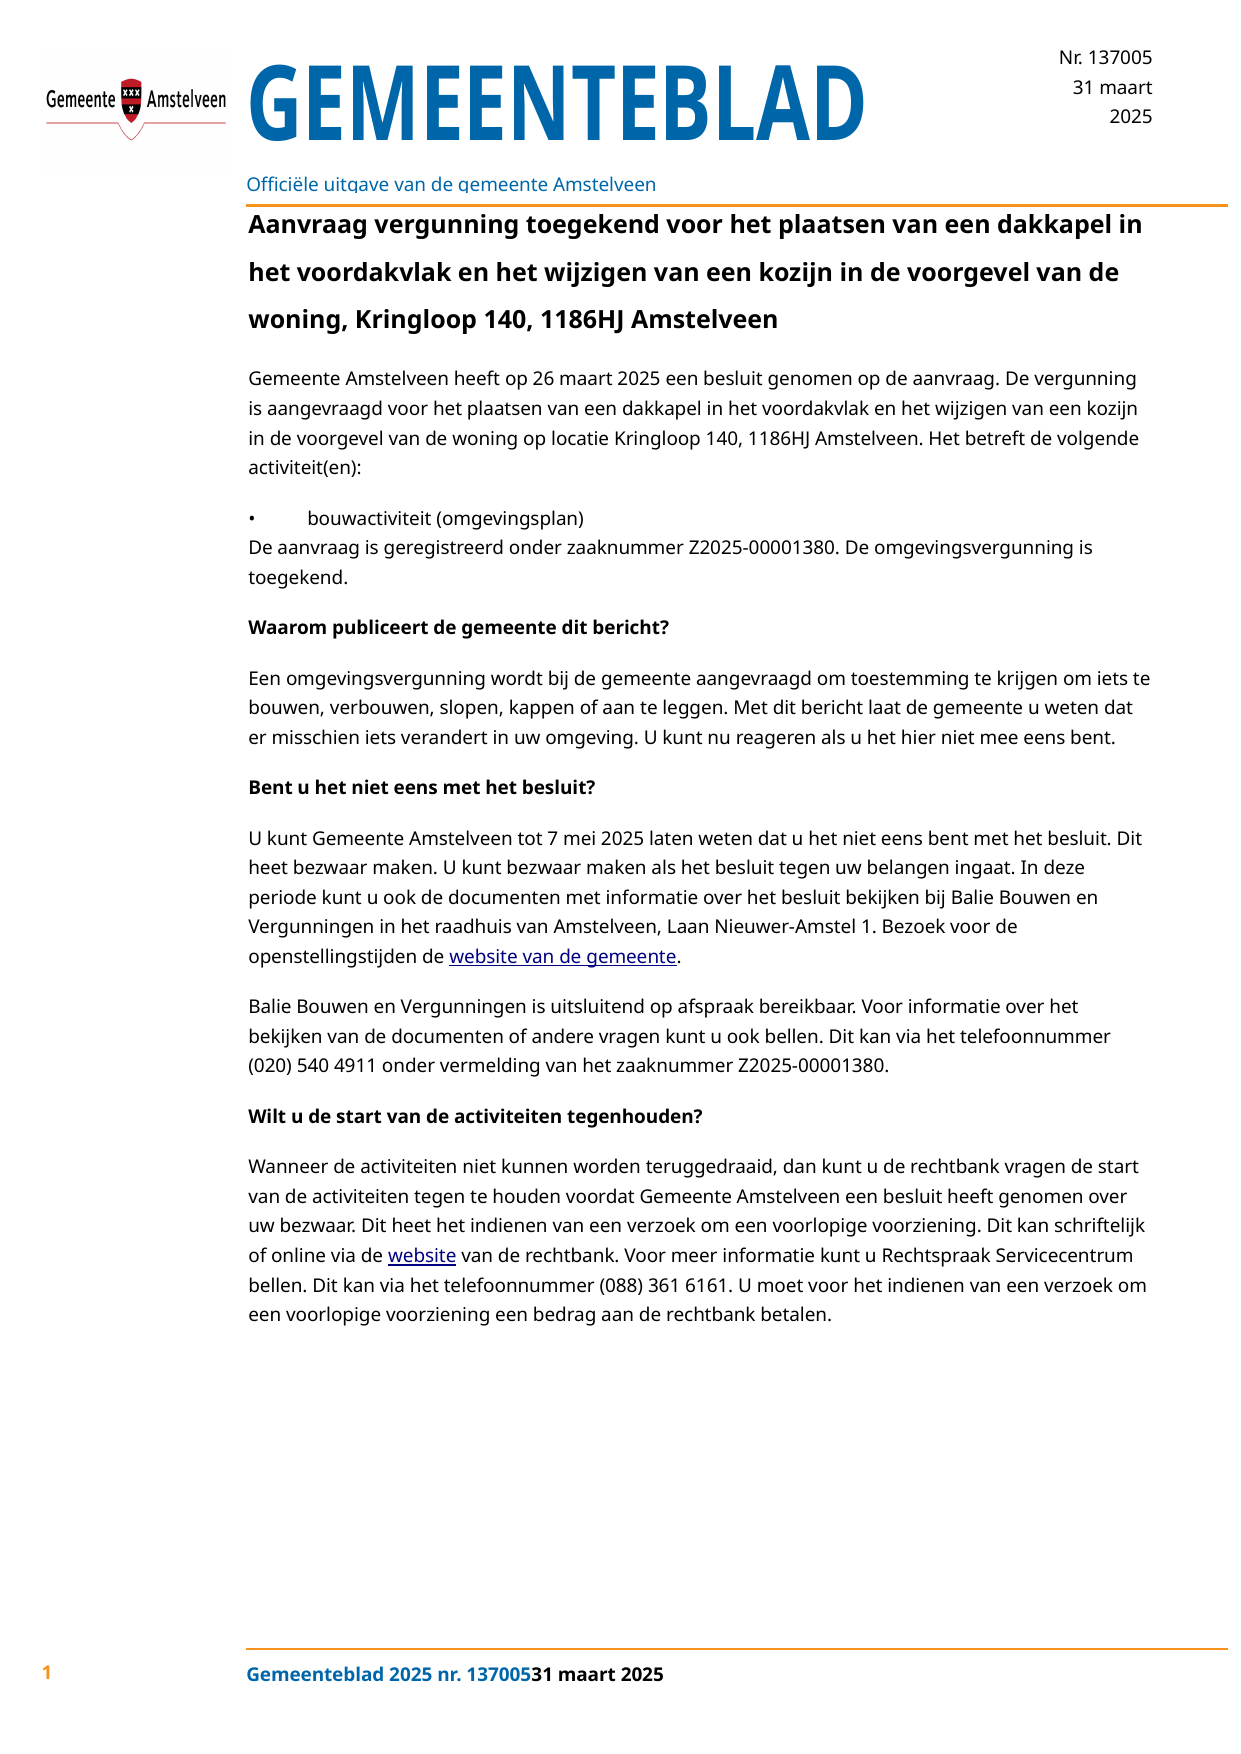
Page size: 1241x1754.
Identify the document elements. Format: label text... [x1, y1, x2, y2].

text Wilt u de start van de activiteiten tegenhouden? [248, 1103, 1152, 1129]
text Een omgevingsvergunning wordt bij de gemeente aangevraagd om toestemming te krijgen om iets te bouwen, verbouwen, slopen, kappen of aan te leggen. Met dit bericht laat de gemeente u weten dat er misschien iets verandert in uw omgeving. U kunt nu reageren als u het hier niet mee eens bent. [248, 665, 1152, 749]
text Bent u het niet eens met het besluit? [248, 774, 1152, 800]
text U kunt Gemeente Amstelveen tot 7 mei 2025 laten weten dat u het niet eens bent met het besluit. Dit heet bezwaar maken. U kunt bezwaar maken als het besluit tegen uw belangen ingaat. In deze periode kunt u ook de documenten met informatie over het besluit bekijken bij Balie Bouwen en Vergunningen in het raadhuis van Amstelveen, Laan Nieuwer-Amstel 1. Bezoek voor de openstellingstijden de website van de gemeente. [248, 825, 1152, 969]
text Aanvraag vergunning toegekend voor het plaatsen van een dakkapel in het voordakvlak en het wijzigen van een kozijn in de voorgevel van de woning, Kringloop 140, 1186HJ Amstelveen [248, 207, 1152, 336]
text De aanvraag is geregistreerd onder zaaknummer Z2025-00001380. De omgevingsvergunning is toegekend. [248, 534, 1152, 589]
text Waarom publiceert de gemeente dit bericht? [248, 614, 1152, 640]
picture [41, 47, 231, 172]
text Balie Bouwen en Vergunningen is uitsluitend op afspraak bereikbaar. Voor informatie over het bekijken van de documenten of andere vragen kunt u ook bellen. Dit kan via het telefoonnummer (020) 540 4911 onder vermelding van het zaaknummer Z2025-00001380. [248, 993, 1152, 1078]
list bouwactiviteit (omgevingsplan) [248, 505, 1152, 530]
text Wanneer de activiteiten niet kunnen worden teruggedraaid, dan kunt u de rechtbank vragen de start van de activiteiten tegen te houden voordat Gemeente Amstelveen een besluit heeft genomen over uw bezwaar. Dit heet het indienen van een verzoek om een voorlopige voorziening. Dit kan schriftelijk of online via de website van de rechtbank. Voor meer informatie kunt u Rechtspraak Servicecentrum bellen. Dit kan via het telefoonnummer (088) 361 6161. U moet voor het indienen van een verzoek om een voorlopige voorziening een bedrag aan de rechtbank betalen. [248, 1153, 1152, 1327]
text Gemeente Amstelveen heeft op 26 maart 2025 een besluit genomen op de aanvraag. De vergunning is aangevraagd voor het plaatsen van een dakkapel in het voordakvlak en het wijzigen van een kozijn in de voorgevel van de woning op locatie Kringloop 140, 1186HJ Amstelveen. Het betreft de volgende activiteit(en): [248, 366, 1152, 480]
